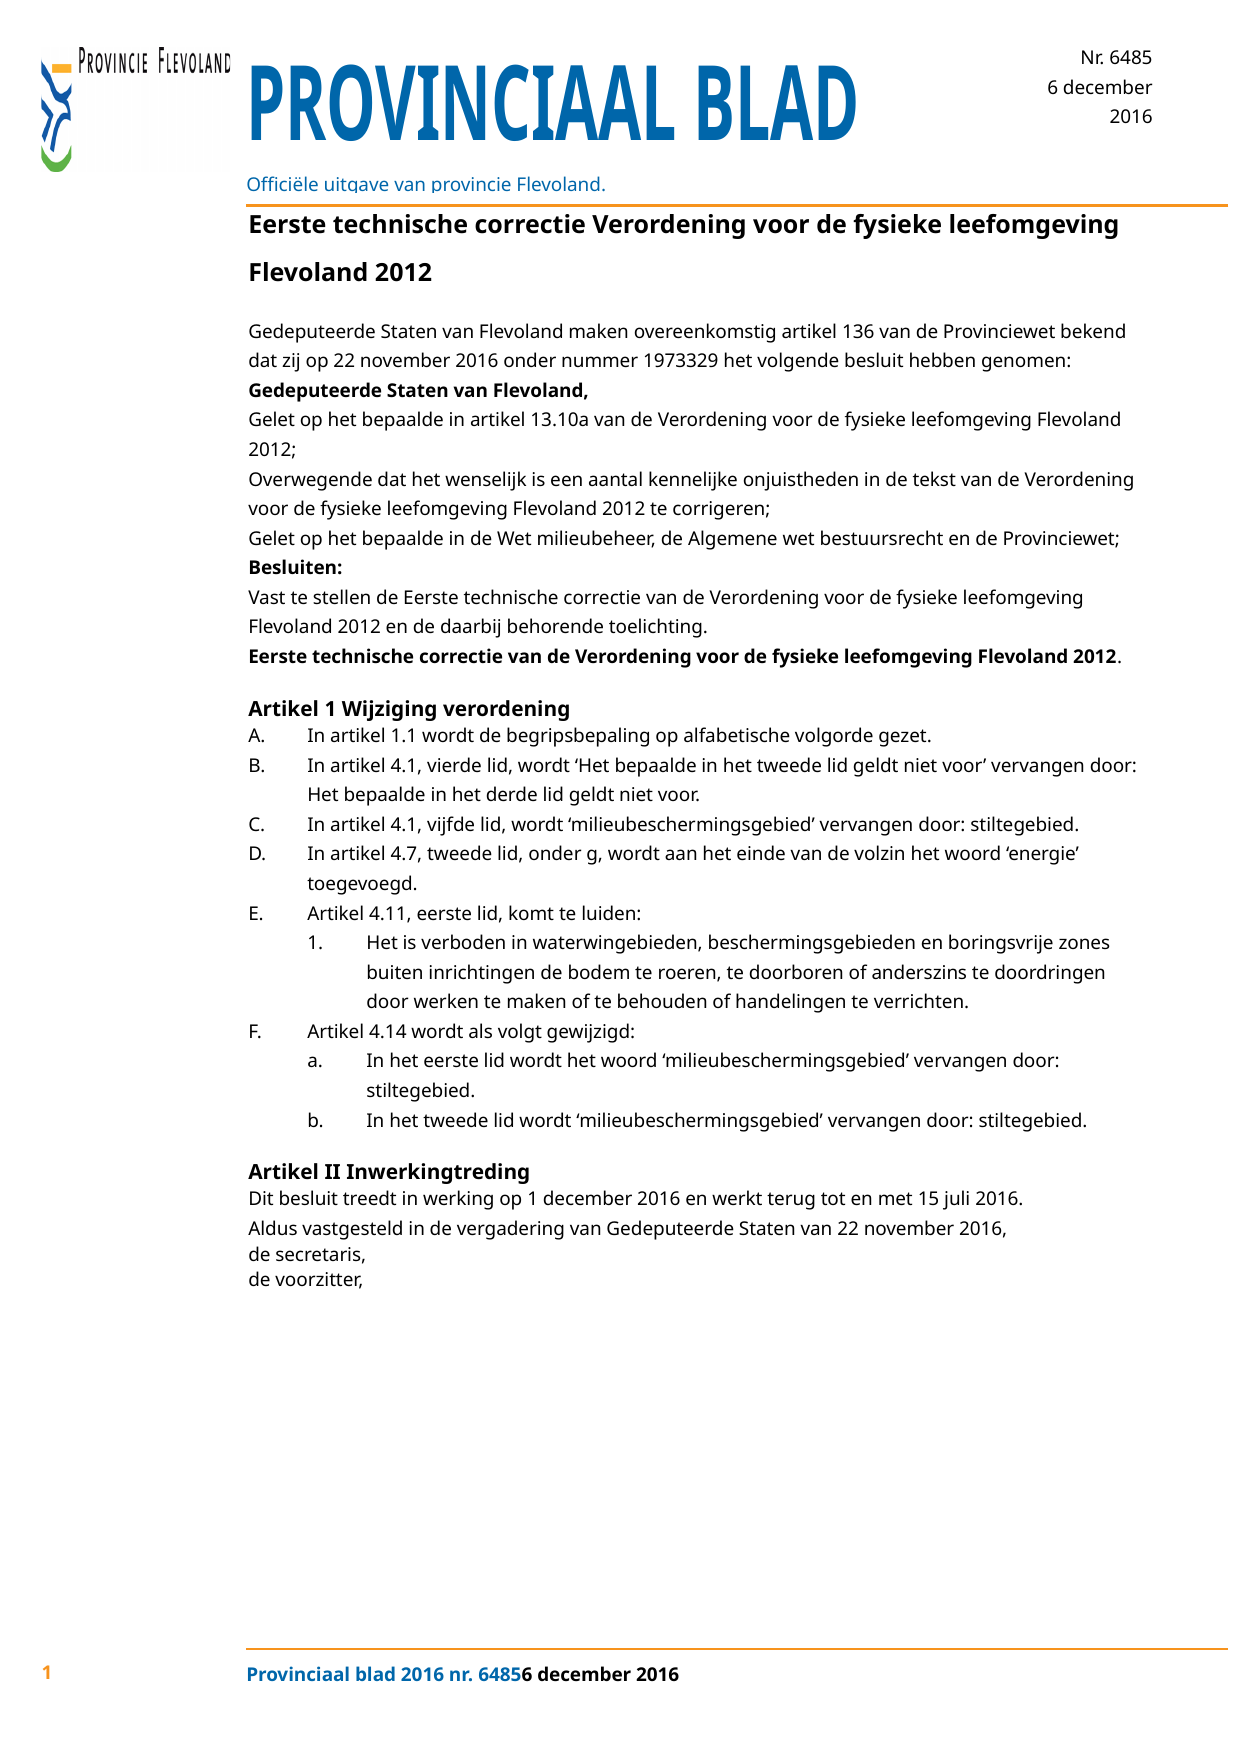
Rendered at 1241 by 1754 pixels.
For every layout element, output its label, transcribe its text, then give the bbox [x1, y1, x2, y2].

list In artikel 1.1 wordt de begripsbepaling op alfabetische volgorde gezet. [248, 722, 1152, 748]
text Besluiten: [248, 554, 1152, 580]
text Overwegende dat het wenselijk is een aantal kennelijke onjuistheden in de tekst van de Verordening voor de fysieke leefomgeving Flevoland 2012 te corrigeren; [248, 466, 1152, 521]
text Eerste technische correctie Verordening voor de fysieke leefomgeving Flevoland 2012 [248, 207, 1152, 288]
list In het tweede lid wordt ‘milieubescher­mingsgebied’ vervangen door: stiltegebied. [307, 1107, 1152, 1132]
text Gelet op het bepaalde in artikel 13.10a van de Verordening voor de fysieke leefomgeving Flevoland 2012; [248, 407, 1152, 462]
text Gedeputeerde Staten van Flevoland, [248, 377, 1152, 403]
list Artikel 4.14 wordt als volgt gewijzigd: [248, 1018, 1152, 1044]
text Eerste technische correctie van de Verordening voor de fysieke leefomgeving Flevoland 2012. [248, 643, 1152, 669]
text de secretaris, [248, 1241, 1152, 1267]
text Artikel II Inwerkingtreding [248, 1157, 1152, 1186]
text de voorzitter, [248, 1267, 1152, 1292]
list In artikel 4.1, vijfde lid, wordt ‘milieubescher­mingsgebied’ vervangen door: stiltegebied. [248, 811, 1152, 837]
text Gedeputeerde Staten van Flevoland maken overeenkomstig artikel 136 van de Provinciewet bekend dat zij op 22 november 2016 onder nummer 1973329 het volgende besluit hebben genomen: [248, 318, 1152, 373]
text Artikel 1 Wijziging verordening [248, 694, 1152, 722]
text Vast te stellen de Eerste technische correctie van de Verordening voor de fysieke leefomgeving Flevoland 2012 en de daarbij behorende toelichting. [248, 584, 1152, 639]
text Aldus vastgesteld in de vergadering van Gedeputeerde Staten van 22 november 2016, [248, 1215, 1152, 1241]
list Het is verboden in waterwingebieden, beschermingsgebieden en boringsvrije zones buiten inrichtingen de bodem te roeren, te doorboren of anderszins te doordringen door werken te maken of te behouden of handelingen te verrichten. [307, 929, 1152, 1014]
list In het eerste lid wordt het woord ‘milieubescher­mingsgebied’ vervangen door: stiltegebied. [307, 1048, 1152, 1103]
text Gelet op het bepaalde in de Wet milieubeheer, de Algemene wet bestuursrecht en de Provinciewet; [248, 525, 1152, 551]
picture [41, 47, 231, 172]
text Dit besluit treedt in werking op 1 december 2016 en werkt terug tot en met 15 juli 2016. [248, 1186, 1152, 1211]
list In artikel 4.7, tweede lid, onder g, wordt aan het einde van de volzin het woord ‘energie’ toegevoegd. [248, 841, 1152, 896]
list In artikel 4.1, vierde lid, wordt ‘Het bepaalde in het tweede lid geldt niet voor’ vervangen door: Het bepaalde in het derde lid geldt niet voor. [248, 752, 1152, 807]
list Artikel 4.11, eerste lid, komt te luiden: [248, 900, 1152, 925]
